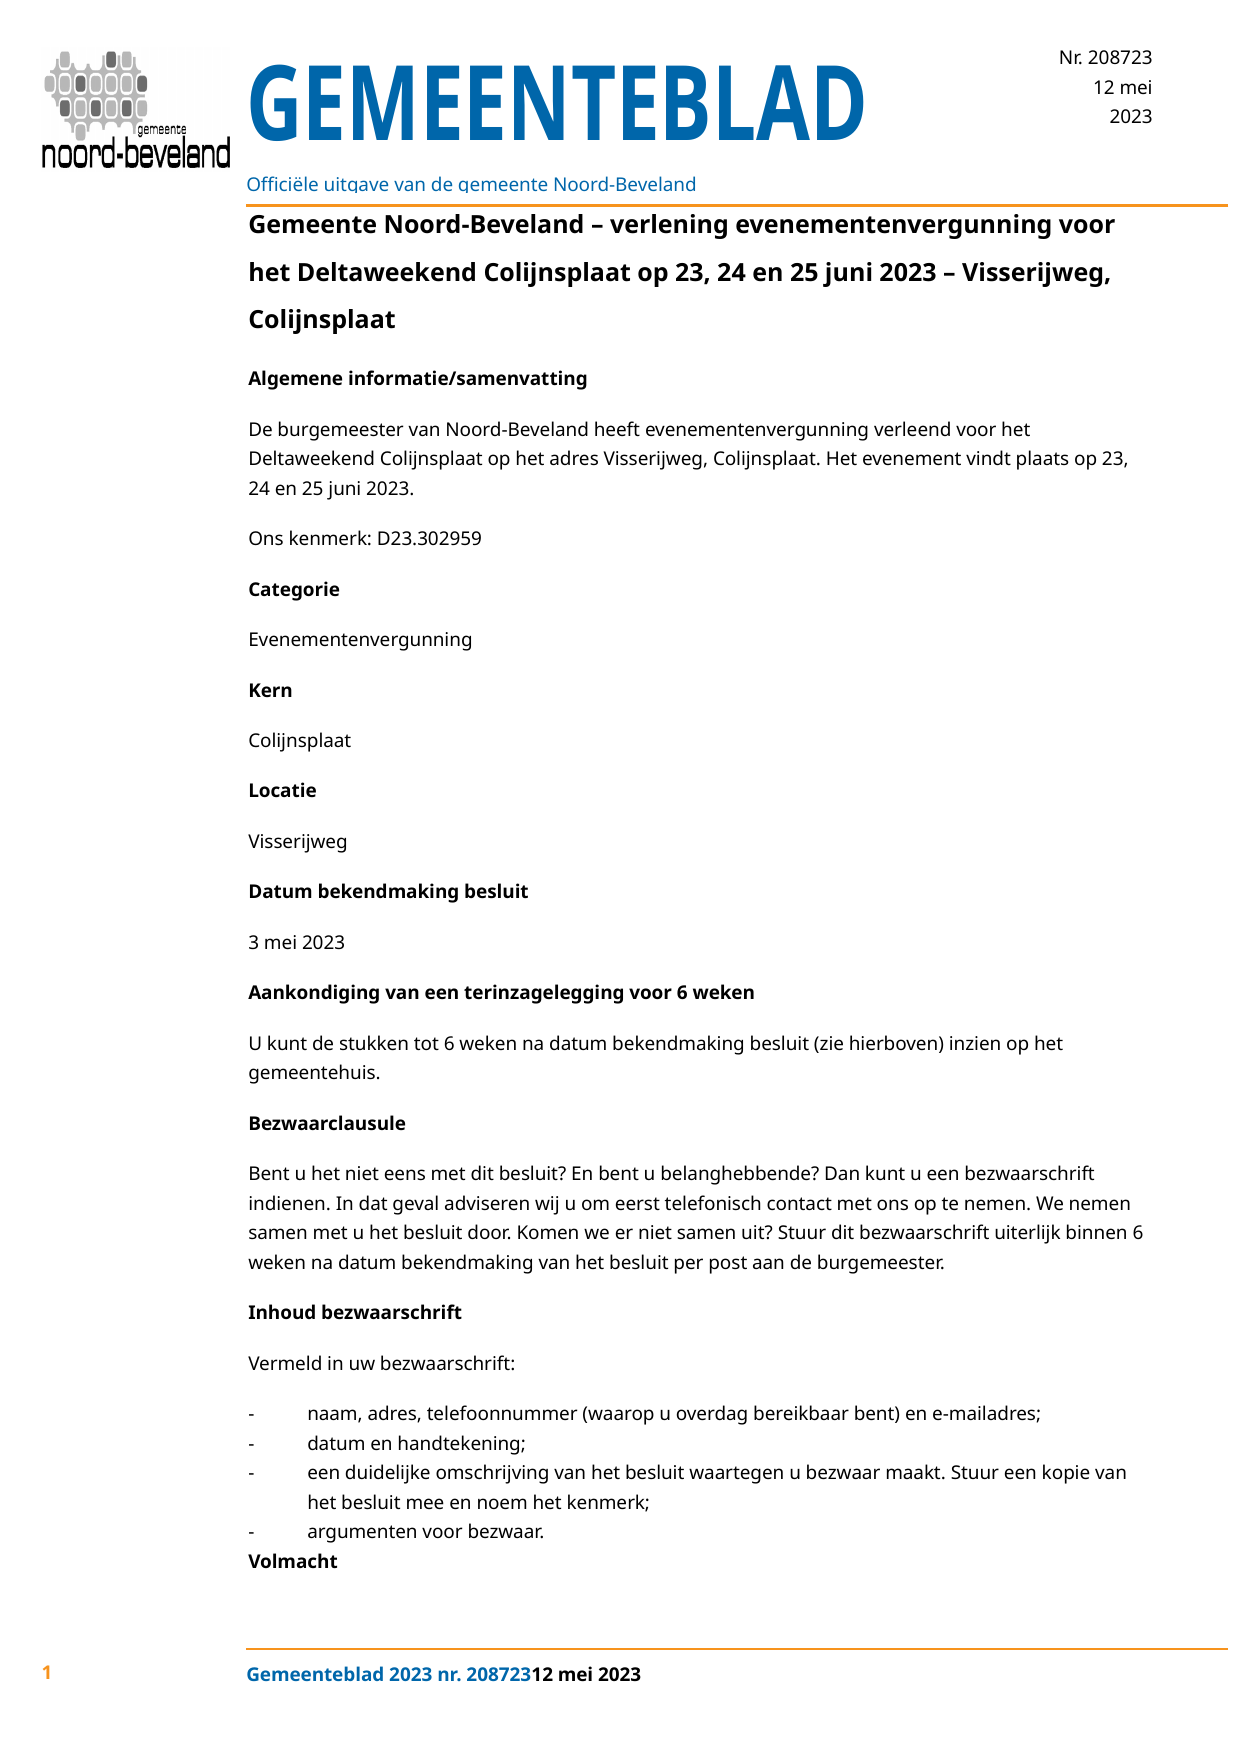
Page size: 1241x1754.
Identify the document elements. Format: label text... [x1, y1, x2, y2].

text Aankondiging van een terinzagelegging voor 6 weken [248, 979, 1152, 1005]
text Evenementenvergunning [248, 626, 1152, 652]
list naam, adres, telefoonnummer (waarop u overdag bereikbaar bent) en e-mailadres; [248, 1400, 1152, 1426]
text Algemene informatie/samenvatting [248, 366, 1152, 391]
text Visserijweg [248, 828, 1152, 854]
text Vermeld in uw bezwaarschrift: [248, 1350, 1152, 1375]
text Volmacht [248, 1548, 1152, 1574]
text Colijnsplaat [248, 727, 1152, 753]
text Inhoud bezwaarschrift [248, 1299, 1152, 1325]
text Kern [248, 677, 1152, 702]
text Ons kenmerk: D23.302959 [248, 526, 1152, 551]
text Datum bekendmaking besluit [248, 878, 1152, 904]
list argumenten voor bezwaar. [248, 1518, 1152, 1544]
text De burgemeester van Noord-Beveland heeft evenementenvergunning verleend voor het Deltaweekend Colijnsplaat op het adres Visserijweg, Colijnsplaat. Het evenement vindt plaats op 23, 24 en 25 juni 2023. [248, 416, 1152, 501]
text Gemeente Noord-Beveland – verlening evenementenvergunning voor het Deltaweekend Colijnsplaat op 23, 24 en 25 juni 2023 – Visserijweg, Colijnsplaat [248, 207, 1152, 336]
list datum en handtekening; [248, 1430, 1152, 1455]
text Categorie [248, 576, 1152, 602]
text U kunt de stukken tot 6 weken na datum bekendmaking besluit (zie hierboven) inzien op het gemeentehuis. [248, 1030, 1152, 1085]
text Locatie [248, 778, 1152, 803]
text 3 mei 2023 [248, 929, 1152, 954]
text Bent u het niet eens met dit besluit? En bent u belanghebbende? Dan kunt u een bezwaarschrift indienen. In dat geval adviseren wij u om eerst telefonisch contact met ons op te nemen. We nemen samen met u het besluit door. Komen we er niet samen uit? Stuur dit bezwaarschrift uiterlijk binnen 6 weken na datum bekendmaking van het besluit per post aan de burgemeester. [248, 1160, 1152, 1274]
text Bezwaarclausule [248, 1110, 1152, 1135]
list een duidelijke omschrijving van het besluit waartegen u bezwaar maakt. Stuur een kopie van het besluit mee en noem het kenmerk; [248, 1459, 1152, 1514]
picture [41, 47, 231, 172]
